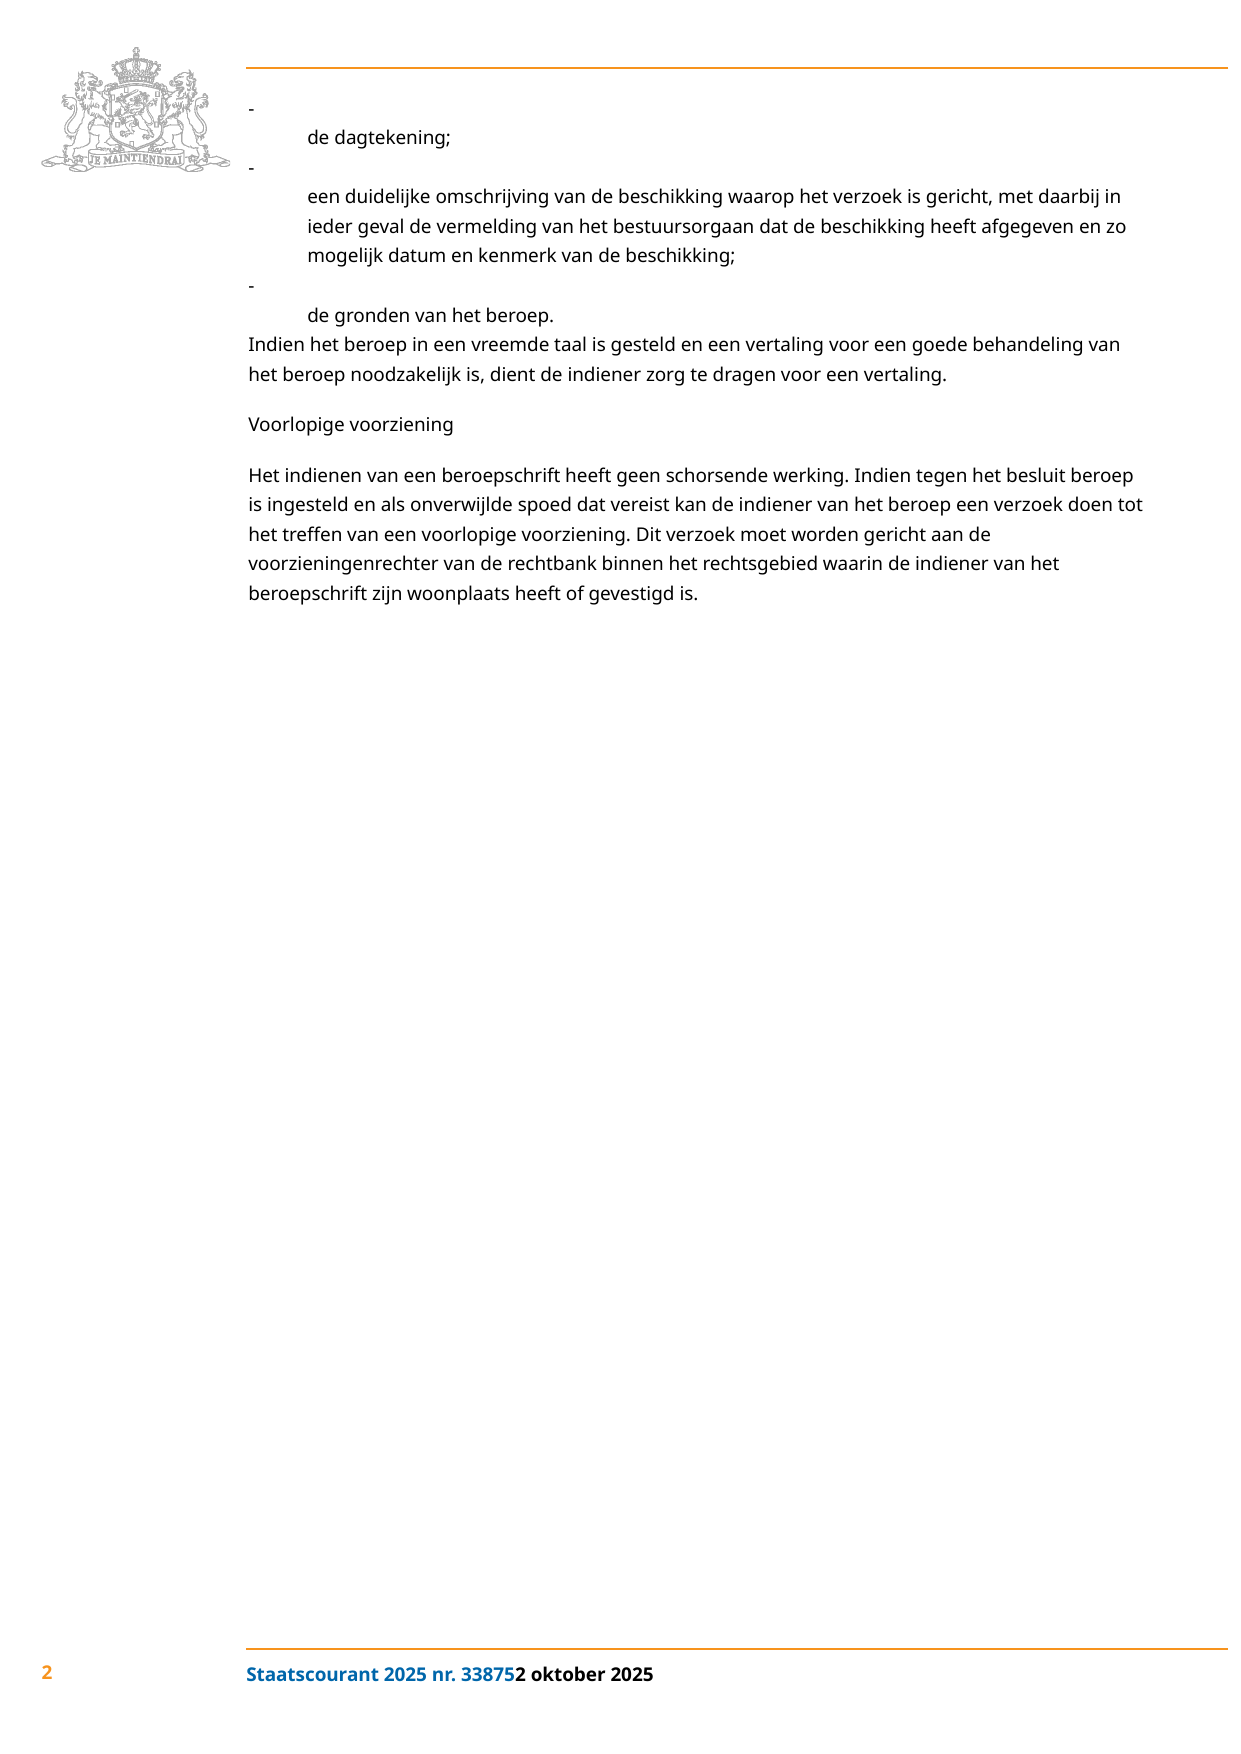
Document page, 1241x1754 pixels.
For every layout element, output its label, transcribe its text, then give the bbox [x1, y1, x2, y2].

text Indien het beroep in een vreemde taal is gesteld en een vertaling voor een goede behandeling van het beroep noodzakelijk is, dient de indiener zorg te dragen voor een vertaling. [248, 331, 1152, 387]
list de gronden van het beroep. [248, 302, 1152, 328]
text Het indienen van een beroepschrift heeft geen schorsende werking. Indien tegen het besluit beroep is ingesteld en als onverwijlde spoed dat vereist kan de indiener van het beroep een verzoek doen tot het treffen van een voorlopige voorziening. Dit verzoek moet worden gericht aan de voorzieningenrechter van de rechtbank binnen het rechtsgebied waarin de indiener van het beroepschrift zijn woonplaats heeft of gevestigd is. [248, 462, 1152, 606]
picture [41, 47, 231, 172]
list een duidelijke omschrijving van de beschikking waarop het verzoek is gericht, met daarbij in ieder geval de vermelding van het bestuursorgaan dat de beschikking heeft afgegeven en zo mogelijk datum en kenmerk van de beschikking; [248, 183, 1152, 268]
text Voorlopige voorziening [248, 411, 1152, 437]
list de dagtekening; [248, 124, 1152, 150]
